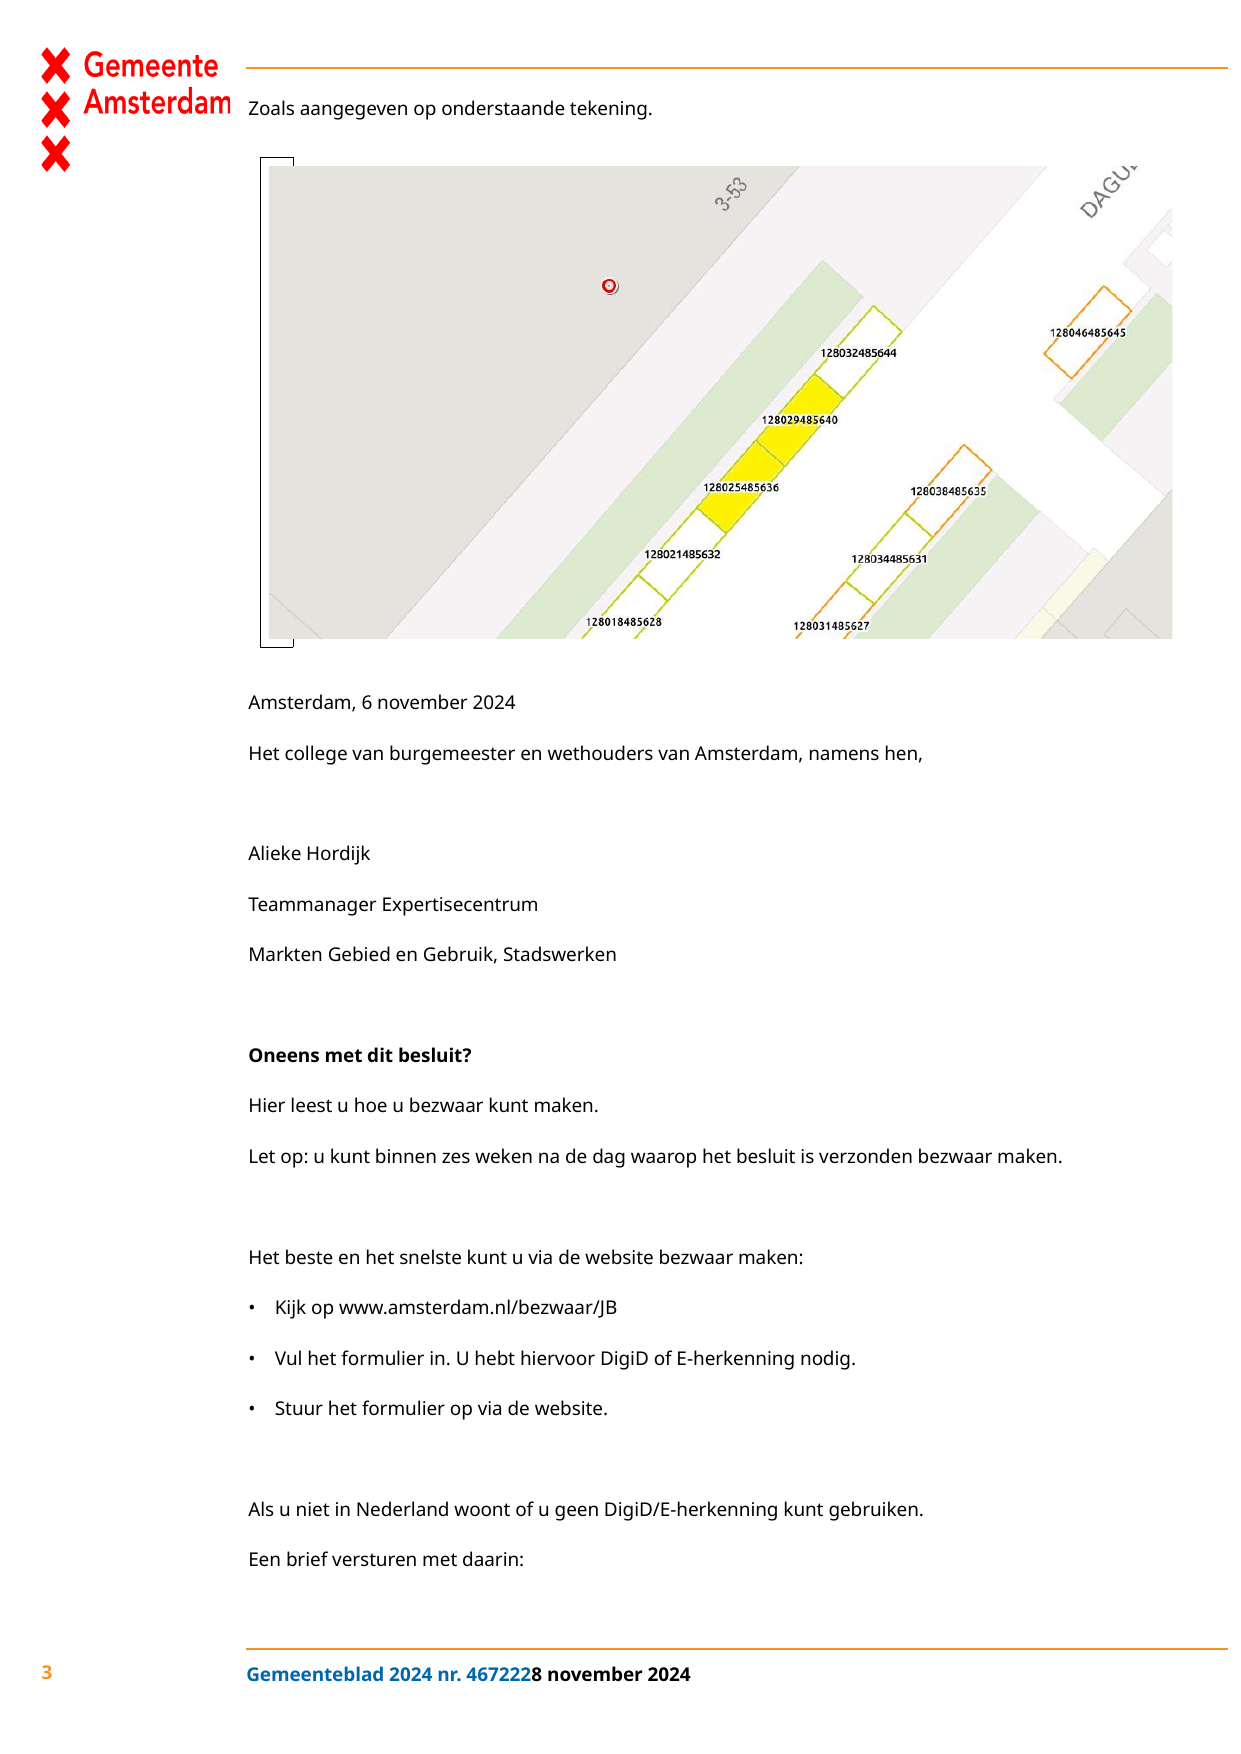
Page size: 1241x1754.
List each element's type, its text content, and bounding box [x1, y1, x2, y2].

text Een brief versturen met daarin: [248, 1546, 1152, 1572]
text Het beste en het snelste kunt u via de website bezwaar maken: [248, 1244, 1152, 1270]
text Alieke Hordijk [248, 841, 1152, 866]
text Oneens met dit besluit? [248, 1042, 1152, 1068]
text • Stuur het formulier op via de website. [248, 1395, 1152, 1421]
text Als u niet in Nederland woont of u geen DigiD/E-herkenning kunt gebruiken. [248, 1496, 1152, 1522]
text Hier leest u hoe u bezwaar kunt maken. [248, 1093, 1152, 1118]
picture [41, 47, 231, 172]
text Amsterdam, 6 november 2024 [248, 689, 1152, 715]
text Let op: u kunt binnen zes weken na de dag waarop het besluit is verzonden bezwaar maken. [248, 1143, 1152, 1169]
text Het college van burgemeester en wethouders van Amsterdam, namens hen, [248, 740, 1152, 766]
text Teammanager Expertisecentrum [248, 891, 1152, 917]
text Markten Gebied en Gebruik, Stadswerken [248, 941, 1152, 967]
picture [268, 166, 1173, 639]
text • Kijk op www.amsterdam.nl/bezwaar/JB [248, 1294, 1152, 1320]
text Zoals aangegeven op onderstaande tekening. [248, 95, 1152, 121]
text • Vul het formulier in. U hebt hiervoor DigiD of E-herkenning nodig. [248, 1345, 1152, 1371]
